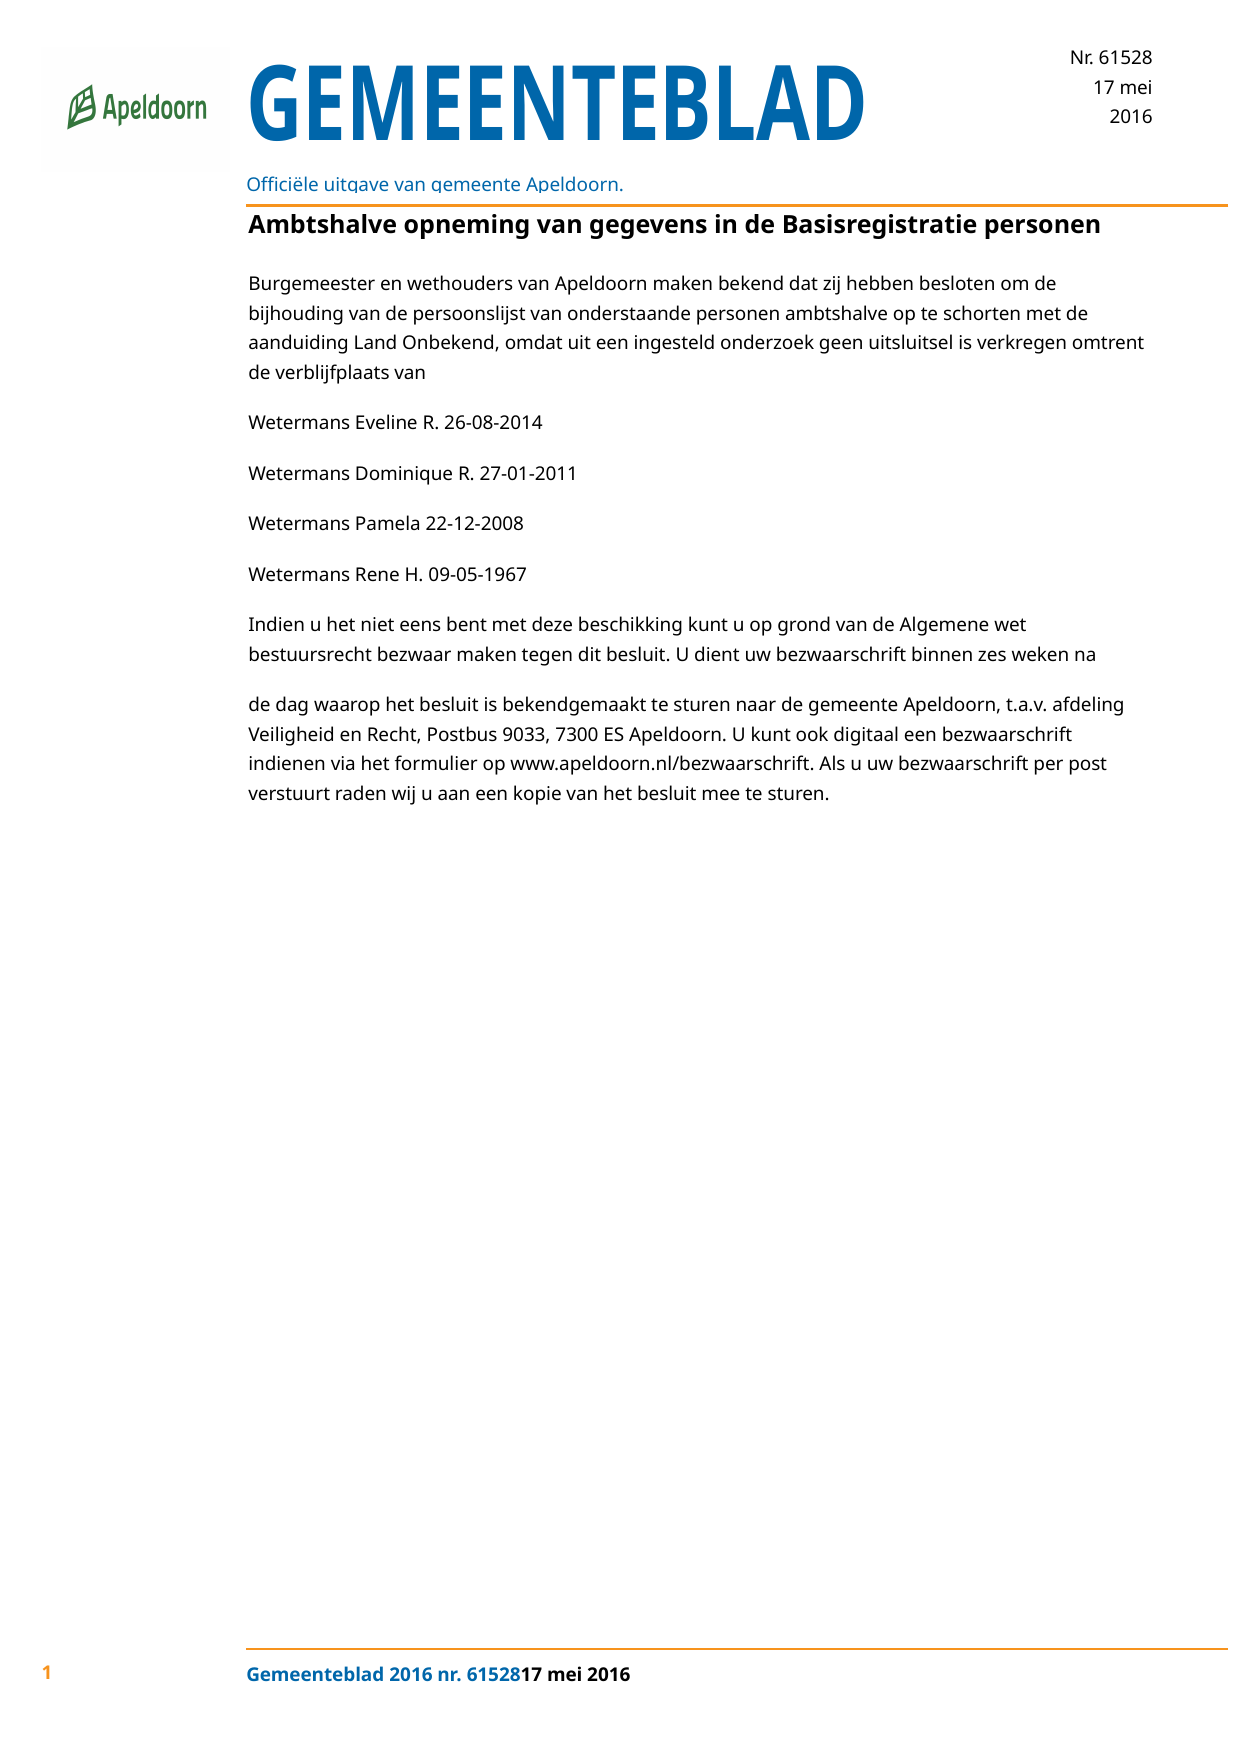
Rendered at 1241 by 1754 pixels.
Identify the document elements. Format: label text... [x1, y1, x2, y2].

picture [41, 47, 231, 172]
text Wetermans Rene H. 09-05-1967 [248, 561, 1152, 586]
text Burgemeester en wethouders van Apeldoorn maken bekend dat zij hebben besloten om de bijhouding van de persoonslijst van onderstaande personen ambtshalve op te schorten met de aanduiding Land Onbekend, omdat uit een ingesteld onderzoek geen uitsluitsel is verkregen omtrent de verblijfplaats van [248, 270, 1152, 385]
text Wetermans Dominique R. 27-01-2011 [248, 460, 1152, 486]
text Ambtshalve opneming van gegevens in de Basisregistratie personen [248, 207, 1152, 241]
text Indien u het niet eens bent met deze beschikking kunt u op grond van de Algemene wet bestuursrecht bezwaar maken tegen dit besluit. U dient uw bezwaarschrift binnen zes weken na [248, 611, 1152, 666]
text Wetermans Pamela 22-12-2008 [248, 510, 1152, 536]
text Wetermans Eveline R. 26-08-2014 [248, 409, 1152, 435]
text de dag waarop het besluit is bekendgemaakt te sturen naar de gemeente Apeldoorn, t.a.v. afdeling Veiligheid en Recht, Postbus 9033, 7300 ES Apeldoorn. U kunt ook digitaal een bezwaarschrift indienen via het formulier op www.apeldoorn.nl/bezwaarschrift. Als u uw bezwaarschrift per post verstuurt raden wij u aan een kopie van het besluit mee te sturen. [248, 691, 1152, 806]
